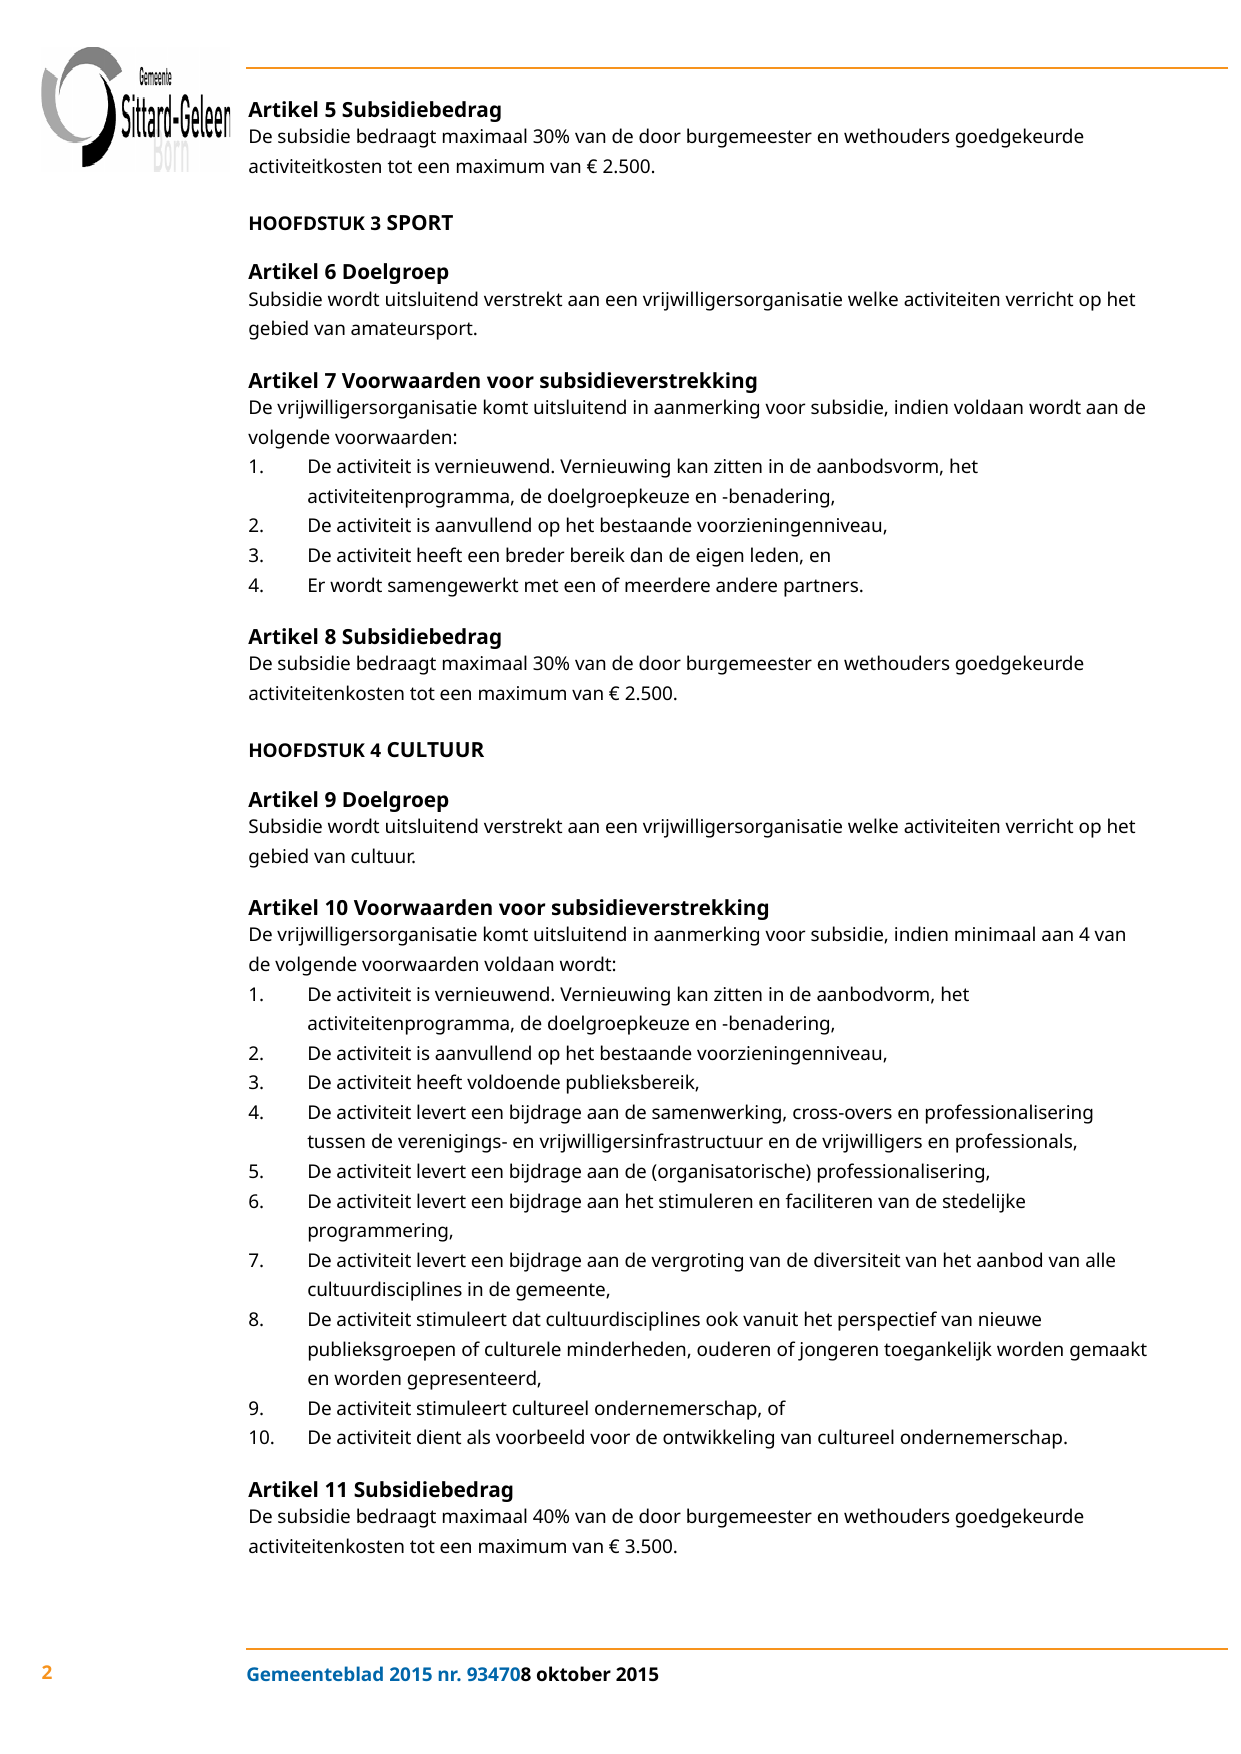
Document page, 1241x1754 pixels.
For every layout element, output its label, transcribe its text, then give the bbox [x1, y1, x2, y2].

list De activiteit levert een bijdrage aan de vergroting van de diversiteit van het aanbod van alle cultuurdisciplines in de gemeente, [248, 1247, 1152, 1302]
text Artikel 10 Voorwaarden voor subsidieverstrekking [248, 893, 1152, 922]
text De subsidie bedraagt maximaal 30% van de door burgemeester en wethouders goedgekeurde activiteitkosten tot een maximum van € 2.500. [248, 123, 1152, 178]
list Er wordt samengewerkt met een of meerdere andere partners. [248, 572, 1152, 597]
list De activiteit levert een bijdrage aan de (organisatorische) professionalisering, [248, 1158, 1152, 1184]
text De vrijwilligersorganisatie komt uitsluitend in aanmerking voor subsidie, indien voldaan wordt aan de volgende voorwaarden: [248, 394, 1152, 449]
list De activiteit dient als voorbeeld voor de ontwikkeling van cultureel ondernemerschap. [248, 1424, 1152, 1450]
text Artikel 7 Voorwaarden voor subsidieverstrekking [248, 366, 1152, 394]
list De activiteit is vernieuwend. Vernieuwing kan zitten in de aanbodvorm, het activiteitenprogramma, de doelgroepkeuze en -benadering, [248, 981, 1152, 1036]
text Artikel 5 Subsidiebedrag [248, 95, 1152, 123]
text Artikel 11 Subsidiebedrag [248, 1475, 1152, 1503]
text HOOFDSTUK 3 SPORT [248, 208, 1152, 237]
text HOOFDSTUK 4 CULTUUR [248, 736, 1152, 764]
picture [41, 47, 231, 172]
text Artikel 9 Doelgroep [248, 785, 1152, 813]
list De activiteit is vernieuwend. Vernieuwing kan zitten in de aanbodsvorm, het activiteitenprogramma, de doelgroepkeuze en -benadering, [248, 453, 1152, 509]
text De subsidie bedraagt maximaal 30% van de door burgemeester en wethouders goedgekeurde activiteitenkosten tot een maximum van € 2.500. [248, 651, 1152, 706]
text Subsidie wordt uitsluitend verstrekt aan een vrijwilligersorganisatie welke activiteiten verricht op het gebied van amateursport. [248, 286, 1152, 341]
text Artikel 6 Doelgroep [248, 257, 1152, 286]
list De activiteit levert een bijdrage aan de samenwerking, cross-overs en professionalisering tussen de verenigings- en vrijwilligersinfrastructuur en de vrijwilligers en professionals, [248, 1099, 1152, 1154]
list De activiteit stimuleert dat cultuurdisciplines ook vanuit het perspectief van nieuwe publieksgroepen of culturele minderheden, ouderen of jongeren toegankelijk worden gemaakt en worden gepresenteerd, [248, 1306, 1152, 1391]
list De activiteit heeft voldoende publieksbereik, [248, 1069, 1152, 1095]
text Artikel 8 Subsidiebedrag [248, 622, 1152, 651]
list De activiteit stimuleert cultureel ondernemerschap, of [248, 1395, 1152, 1421]
list De activiteit heeft een breder bereik dan de eigen leden, en [248, 542, 1152, 568]
list De activiteit is aanvullend op het bestaande voorzieningenniveau, [248, 513, 1152, 538]
text Subsidie wordt uitsluitend verstrekt aan een vrijwilligersorganisatie welke activiteiten verricht op het gebied van cultuur. [248, 813, 1152, 868]
list De activiteit is aanvullend op het bestaande voorzieningenniveau, [248, 1040, 1152, 1066]
list De activiteit levert een bijdrage aan het stimuleren en faciliteren van de stedelijke programmering, [248, 1188, 1152, 1243]
text De subsidie bedraagt maximaal 40% van de door burgemeester en wethouders goedgekeurde activiteitenkosten tot een maximum van € 3.500. [248, 1503, 1152, 1559]
text De vrijwilligersorganisatie komt uitsluitend in aanmerking voor subsidie, indien minimaal aan 4 van de volgende voorwaarden voldaan wordt: [248, 922, 1152, 977]
